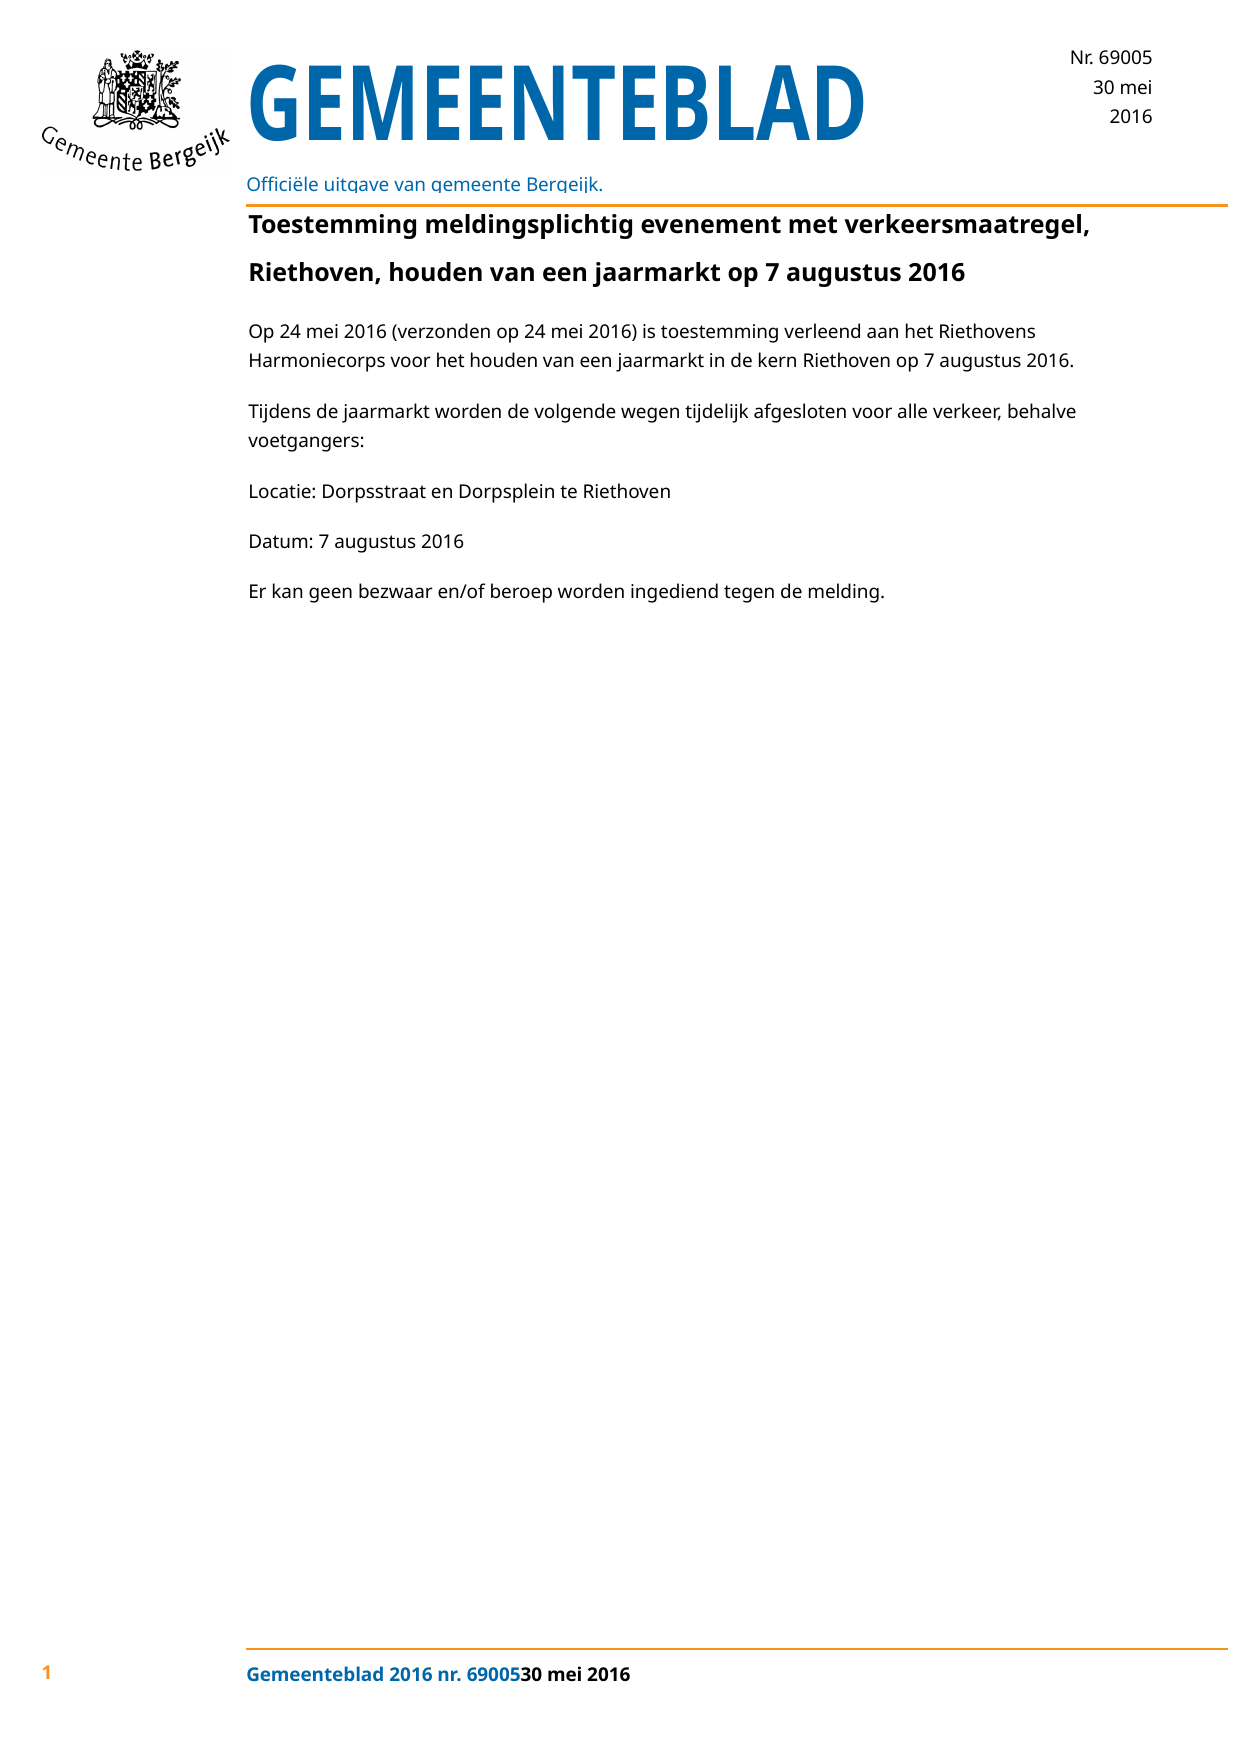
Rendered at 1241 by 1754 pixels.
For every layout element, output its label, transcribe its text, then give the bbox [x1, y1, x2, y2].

text Op 24 mei 2016 (verzonden op 24 mei 2016) is toestemming verleend aan het Riethovens Harmoniecorps voor het houden van een jaarmarkt in de kern Riethoven op 7 augustus 2016. [248, 318, 1152, 373]
text Er kan geen bezwaar en/of beroep worden ingediend tegen de melding. [248, 579, 1152, 604]
picture [41, 47, 231, 172]
text Toestemming meldingsplichtig evenement met verkeersmaatregel, Riethoven, houden van een jaarmarkt op 7 augustus 2016 [248, 207, 1152, 288]
text Tijdens de jaarmarkt worden de volgende wegen tijdelijk afgesloten voor alle verkeer, behalve voetgangers: [248, 398, 1152, 453]
text Locatie: Dorpsstraat en Dorpsplein te Riethoven [248, 478, 1152, 504]
text Datum: 7 augustus 2016 [248, 528, 1152, 554]
